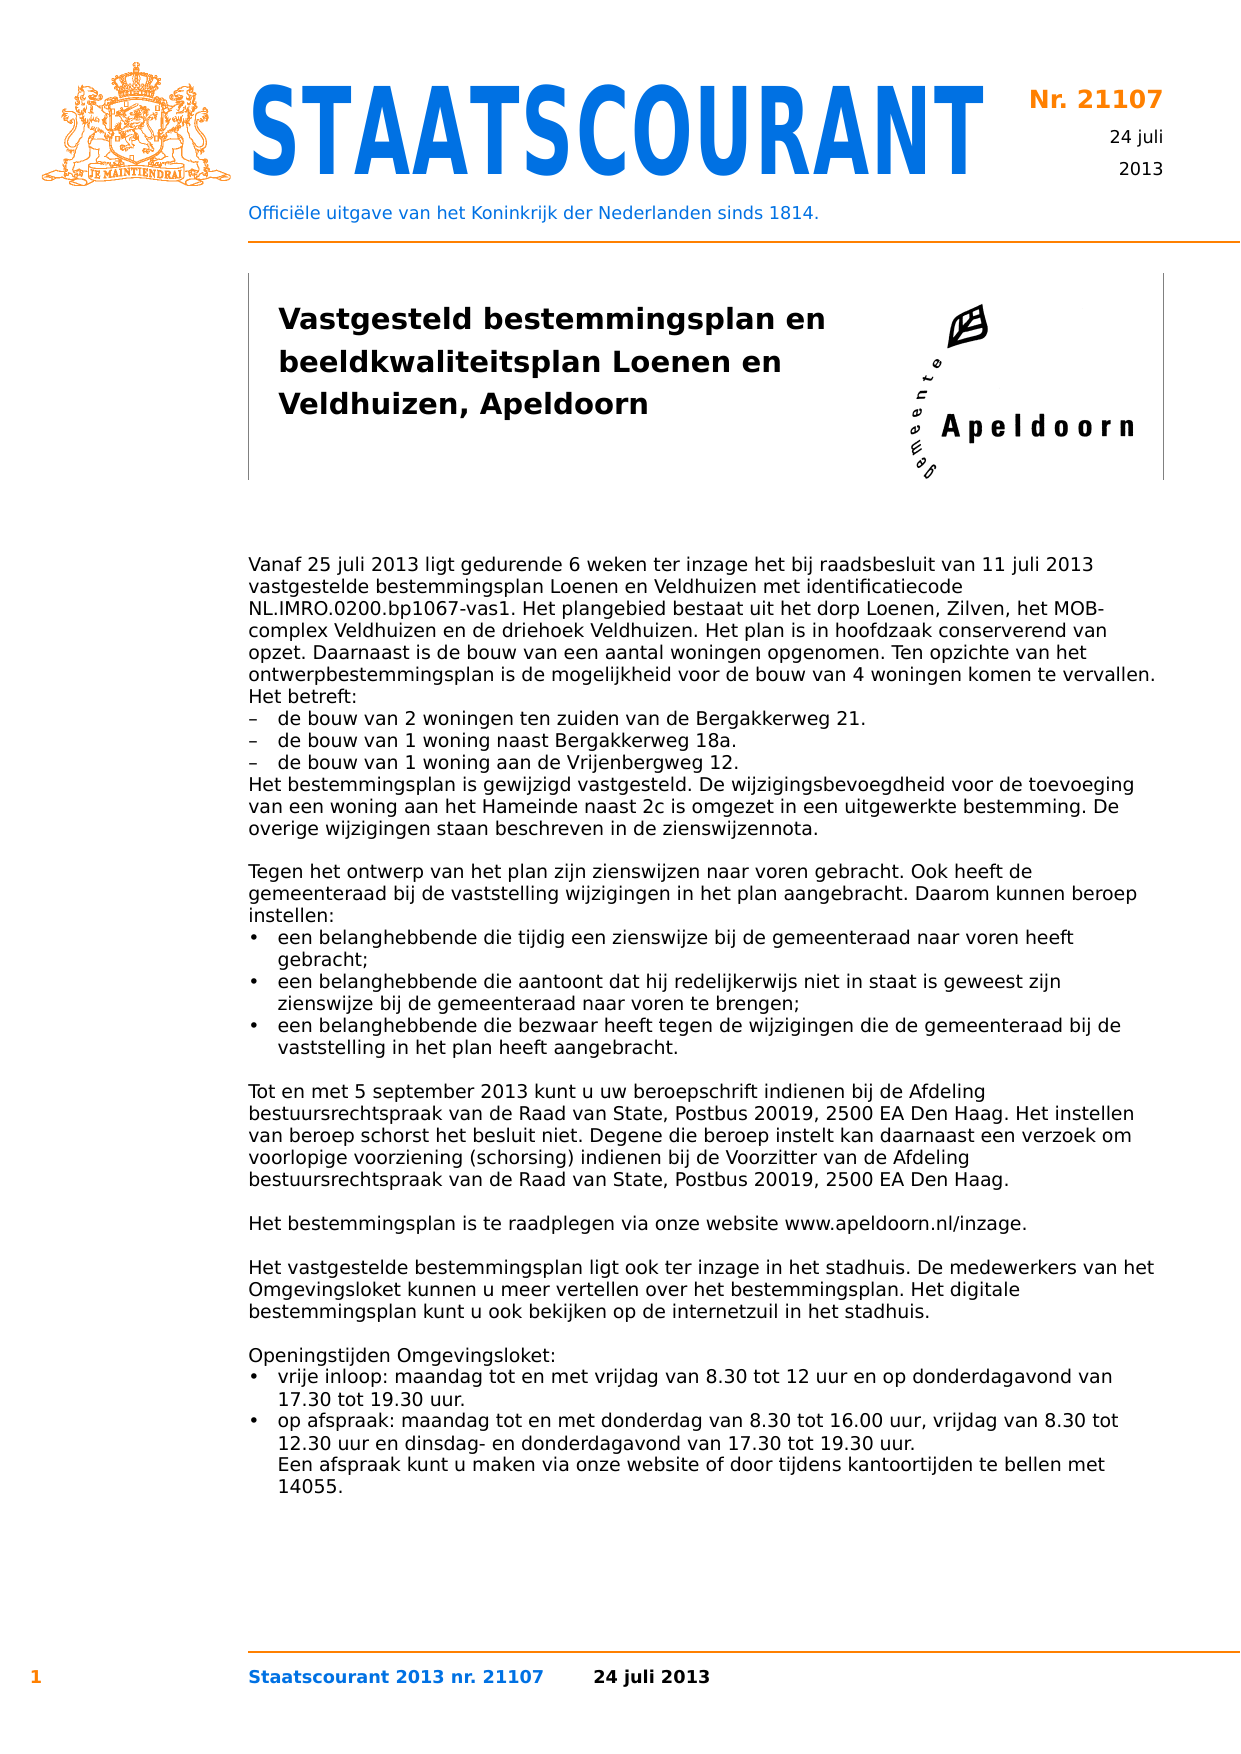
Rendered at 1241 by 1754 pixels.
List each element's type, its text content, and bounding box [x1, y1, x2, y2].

text • op afspraak: maandag tot en met donderdag van 8.30 tot 16.00 uur, vrijdag van 8.30 tot 12.30 uur en dinsdag- en donderdagavond van 17.30 tot 19.30 uur. [248, 1410, 1163, 1454]
table_header [25, 62, 248, 241]
text Een afspraak kunt u maken via onze website of door tijdens kantoortijden te bellen met 14055. [277, 1454, 1163, 1498]
picture [909, 302, 1134, 480]
table_cell 24 juli [998, 121, 1240, 153]
text – de bouw van 2 woningen ten zuiden van de Bergakkerweg 21. [248, 708, 1163, 729]
text Tegen het ontwerp van het plan zijn zienswijzen naar voren gebracht. Ook heeft de gemeenteraad bij de vaststelling wijzigingen in het plan aangebracht. Daarom kunnen beroep instellen: [248, 861, 1163, 927]
text Vanaf 25 juli 2013 ligt gedurende 6 weken ter inzage het bij raadsbesluit van 11 juli 2013 vastgestelde bestemmingsplan Loenen en Veldhuizen met identificatiecode NL.IMRO.0200.bp1067-vas1. Het plangebied bestaat uit het dorp Loenen, Zilven, het MOB-complex Veldhuizen en de driehoek Veldhuizen. Het plan is in hoofdzaak conserverend van opzet. Daarnaast is de bouw van een aantal woningen opgenomen. Ten opzichte van het ontwerpbestemmingsplan is de mogelijkheid voor de bouw van 4 woningen komen te vervallen. Het betreft: [248, 554, 1163, 708]
subtitle Vastgesteld bestemmingsplan en beeldkwaliteitsplan Loenen en Veldhuizen, Apeldoorn [249, 273, 1163, 480]
table_cell Officiële uitgave van het Koninkrijk der Nederlanden sinds 1814. [248, 203, 1240, 241]
text • vrije inloop: maandag tot en met vrijdag van 8.30 tot 12 uur en op donderdagavond van 17.30 tot 19.30 uur. [248, 1366, 1163, 1410]
table_header Nr. 21107 [998, 62, 1240, 121]
table_header STAATSCOURANT [248, 62, 998, 203]
text – de bouw van 1 woning aan de Vrijenbergweg 12. [248, 752, 1163, 773]
text • een belanghebbende die bezwaar heeft tegen de wijzigingen die de gemeenteraad bij de vaststelling in het plan heeft aangebracht. [248, 1015, 1163, 1059]
text Het vastgestelde bestemmingsplan ligt ook ter inzage in het stadhuis. De medewerkers van het Omgevingsloket kunnen u meer vertellen over het bestemmingsplan. Het digitale bestemmingsplan kunt u ook bekijken op de internetzuil in het stadhuis. [248, 1257, 1163, 1323]
text – de bouw van 1 woning naast Bergakkerweg 18a. [248, 729, 1163, 752]
table_cell 2013 [998, 153, 1240, 203]
text Tot en met 5 september 2013 kunt u uw beroepschrift indienen bij de Afdeling bestuursrechtspraak van de Raad van State, Postbus 20019, 2500 EA Den Haag. Het instellen van beroep schorst het besluit niet. Degene die beroep instelt kan daarnaast een verzoek om voorlopige voorziening (schorsing) indienen bij de Voorzitter van de Afdeling bestuursrechtspraak van de Raad van State, Postbus 20019, 2500 EA Den Haag. [248, 1081, 1163, 1191]
text • een belanghebbende die aantoont dat hij redelijkerwijs niet in staat is geweest zijn zienswijze bij de gemeenteraad naar voren te brengen; [248, 971, 1163, 1015]
text Openingstijden Omgevingsloket: [248, 1344, 1163, 1366]
text Het bestemmingsplan is gewijzigd vastgesteld. De wijzigingsbevoegdheid voor de toevoeging van een woning aan het Hameinde naast 2c is omgezet in een uitgewerkte bestemming. De overige wijzigingen staan beschreven in de zienswijzennota. [248, 773, 1163, 839]
text • een belanghebbende die tijdig een zienswijze bij de gemeenteraad naar voren heeft gebracht; [248, 927, 1163, 971]
picture [41, 62, 231, 186]
text Het bestemmingsplan is te raadplegen via onze website www.apeldoorn.nl/inzage. [248, 1213, 1163, 1235]
